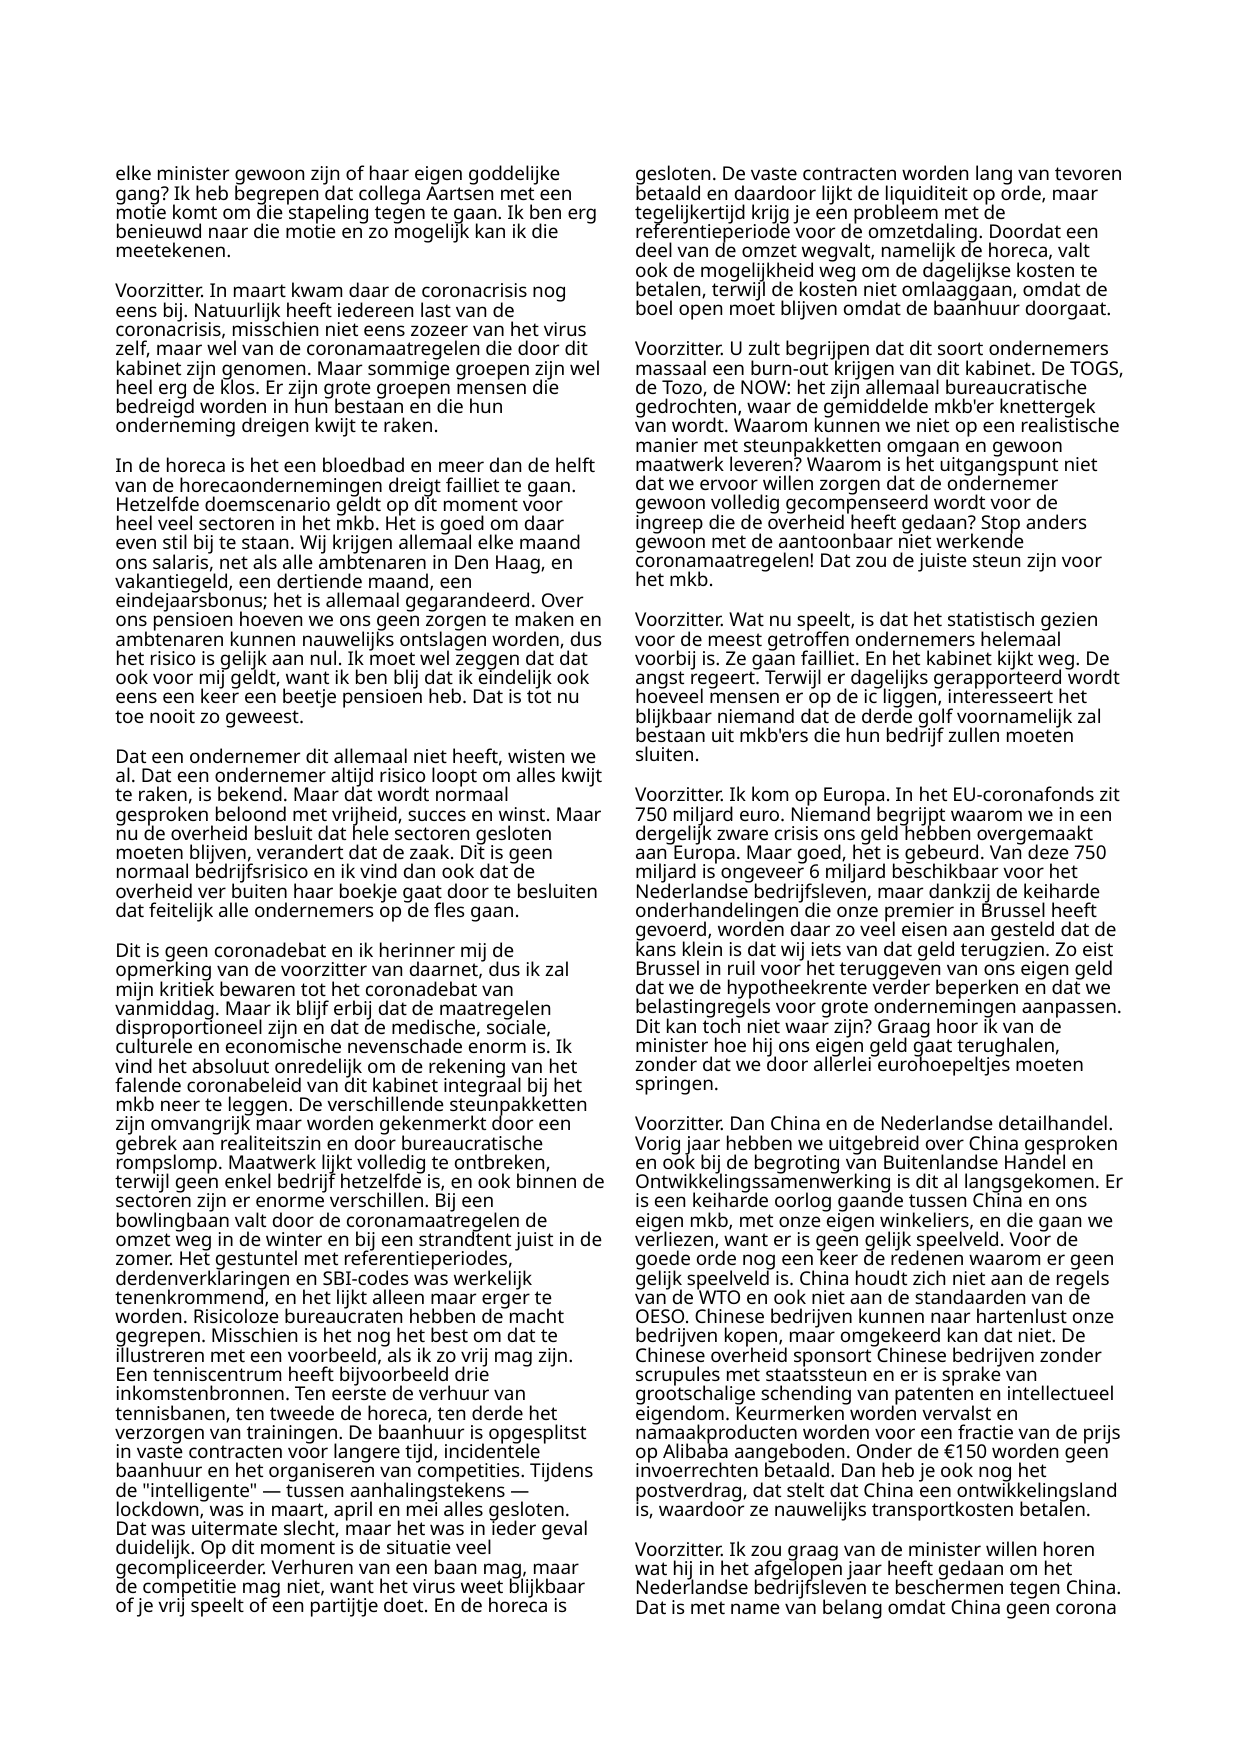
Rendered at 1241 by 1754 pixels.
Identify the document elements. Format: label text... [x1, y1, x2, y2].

text gesloten. De vaste contracten worden lang van tevoren betaald en daardoor lijkt de liquiditeit op orde, maar tegelijkertijd krijg je een probleem met de referentieperiode voor de omzetdaling. Doordat een deel van de omzet wegvalt, namelijk de horeca, valt ook de mogelijkheid weg om de dagelijkse kosten te betalen, terwijl de kosten niet omlaaggaan, omdat de boel open moet blijven omdat de baanhuur doorgaat. [635, 165, 1125, 319]
text Voorzitter. Ik zou graag van de minister willen horen wat hij in het afgelopen jaar heeft gedaan om het Nederlandse bedrijfsleven te beschermen tegen China. Dat is met name van belang omdat China geen corona [635, 1541, 1125, 1618]
text In de horeca is het een bloedbad en meer dan de helft van de horecaondernemingen dreigt failliet te gaan. Hetzelfde doemscenario geldt op dit moment voor heel veel sectoren in het mkb. Het is goed om daar even stil bij te staan. Wij krijgen allemaal elke maand ons salaris, net als alle ambtenaren in Den Haag, en vakantiegeld, een dertiende maand, een eindejaarsbonus; het is allemaal gegarandeerd. Over ons pensioen hoeven we ons geen zorgen te maken en ambtenaren kunnen nauwelijks ontslagen worden, dus het risico is gelijk aan nul. Ik moet wel zeggen dat dat ook voor mij geldt, want ik ben blij dat ik eindelijk ook eens een keer een beetje pensioen heb. Dat is tot nu toe nooit zo geweest. [115, 457, 605, 727]
text Voorzitter. Wat nu speelt, is dat het statistisch gezien voor de meest getroffen ondernemers helemaal voorbij is. Ze gaan failliet. En het kabinet kijkt weg. De angst regeert. Terwijl er dagelijks gerapporteerd wordt hoeveel mensen er op de ic liggen, interesseert het blijkbaar niemand dat de derde golf voornamelijk zal bestaan uit mkb'ers die hun bedrijf zullen moeten sluiten. [635, 611, 1125, 766]
text Voorzitter. Ik kom op Europa. In het EU-coronafonds zit 750 miljard euro. Niemand begrijpt waarom we in een dergelijk zware crisis ons geld hebben overgemaakt aan Europa. Maar goed, het is gebeurd. Van deze 750 miljard is ongeveer 6 miljard beschikbaar voor het Nederlandse bedrijfsleven, maar dankzij de keiharde onderhandelingen die onze premier in Brussel heeft gevoerd, worden daar zo veel eisen aan gesteld dat de kans klein is dat wij iets van dat geld terugzien. Zo eist Brussel in ruil voor het teruggeven van ons eigen geld dat we de hypotheekrente verder beperken en dat we belastingregels voor grote ondernemingen aanpassen. Dit kan toch niet waar zijn? Graag hoor ik van de minister hoe hij ons eigen geld gaat terughalen, zonder dat we door allerlei eurohoepeltjes moeten springen. [635, 786, 1125, 1095]
text Voorzitter. Dan China en de Nederlandse detailhandel. Vorig jaar hebben we uitgebreid over China gesproken en ook bij de begroting van Buitenlandse Handel en Ontwikkelingssamenwerking is dit al langsgekomen. Er is een keiharde oorlog gaande tussen China en ons eigen mkb, met onze eigen winkeliers, en die gaan we verliezen, want er is geen gelijk speelveld. Voor de goede orde nog een keer de redenen waarom er geen gelijk speelveld is. China houdt zich niet aan de regels van de WTO en ook niet aan de standaarden van de OESO. Chinese bedrijven kunnen naar hartenlust onze bedrijven kopen, maar omgekeerd kan dat niet. De Chinese overheid sponsort Chinese bedrijven zonder scrupules met staatssteun en er is sprake van grootschalige schending van patenten en intellectueel eigendom. Keurmerken worden vervalst en namaakproducten worden voor een fractie van de prijs op Alibaba aangeboden. Onder de €150 worden geen invoerrechten betaald. Dan heb je ook nog het postverdrag, dat stelt dat China een ontwikkelingsland is, waardoor ze nauwelijks transportkosten betalen. [635, 1115, 1125, 1520]
text Dit is geen coronadebat en ik herinner mij de opmerking van de voorzitter van daarnet, dus ik zal mijn kritiek bewaren tot het coronadebat van vanmiddag. Maar ik blijf erbij dat de maatregelen disproportioneel zijn en dat de medische, sociale, culturele en economische nevenschade enorm is. Ik vind het absoluut onredelijk om de rekening van het falende coronabeleid van dit kabinet integraal bij het mkb neer te leggen. De verschillende steunpakketten zijn omvangrijk maar worden gekenmerkt door een gebrek aan realiteitszin en door bureaucratische rompslomp. Maatwerk lijkt volledig te ontbreken, terwijl geen enkel bedrijf hetzelfde is, en ook binnen de sectoren zijn er enorme verschillen. Bij een bowlingbaan valt door de coronamaatregelen de omzet weg in de winter en bij een strandtent juist in de zomer. Het gestuntel met referentieperiodes, derdenverklaringen en SBI-codes was werkelijk tenenkrommend, en het lijkt alleen maar erger te worden. Risicoloze bureaucraten hebben de macht gegrepen. Misschien is het nog het best om dat te illustreren met een voorbeeld, als ik zo vrij mag zijn. Een tenniscentrum heeft bijvoorbeeld drie inkomstenbronnen. Ten eerste de verhuur van tennisbanen, ten tweede de horeca, ten derde het verzorgen van trainingen. De baanhuur is opgesplitst in vaste contracten voor langere tijd, incidentele baanhuur en het organiseren van competities. Tijdens de "intelligente" — tussen aanhalingstekens — lockdown, was in maart, april en mei alles gesloten. Dat was uitermate slecht, maar het was in ieder geval duidelijk. Op dit moment is de situatie veel gecompliceerder. Verhuren van een baan mag, maar de competitie mag niet, want het virus weet blijkbaar of je vrij speelt of een partijtje doet. En de horeca is [115, 942, 605, 1616]
text Voorzitter. In maart kwam daar de coronacrisis nog eens bij. Natuurlijk heeft iedereen last van de coronacrisis, misschien niet eens zozeer van het virus zelf, maar wel van de coronamaatregelen die door dit kabinet zijn genomen. Maar sommige groepen zijn wel heel erg de klos. Er zijn grote groepen mensen die bedreigd worden in hun bestaan en die hun onderneming dreigen kwijt te raken. [115, 282, 605, 437]
text Dat een ondernemer dit allemaal niet heeft, wisten we al. Dat een ondernemer altijd risico loopt om alles kwijt te raken, is bekend. Maar dat wordt normaal gesproken beloond met vrijheid, succes en winst. Maar nu de overheid besluit dat hele sectoren gesloten moeten blijven, verandert dat de zaak. Dit is geen normaal bedrijfsrisico en ik vind dan ook dat de overheid ver buiten haar boekje gaat door te besluiten dat feitelijk alle ondernemers op de fles gaan. [115, 748, 605, 921]
text elke minister gewoon zijn of haar eigen goddelijke gang? Ik heb begrepen dat collega Aartsen met een motie komt om die stapeling tegen te gaan. Ik ben erg benieuwd naar die motie en zo mogelijk kan ik die meetekenen. [115, 165, 605, 262]
text Voorzitter. U zult begrijpen dat dit soort ondernemers massaal een burn-out krijgen van dit kabinet. De TOGS, de Tozo, de NOW: het zijn allemaal bureaucratische gedrochten, waar de gemiddelde mkb'er knettergek van wordt. Waarom kunnen we niet op een realistische manier met steunpakketten omgaan en gewoon maatwerk leveren? Waarom is het uitgangspunt niet dat we ervoor willen zorgen dat de ondernemer gewoon volledig gecompenseerd wordt voor de ingreep die de overheid heeft gedaan? Stop anders gewoon met de aantoonbaar niet werkende coronamaatregelen! Dat zou de juiste steun zijn voor het mkb. [635, 340, 1125, 591]
